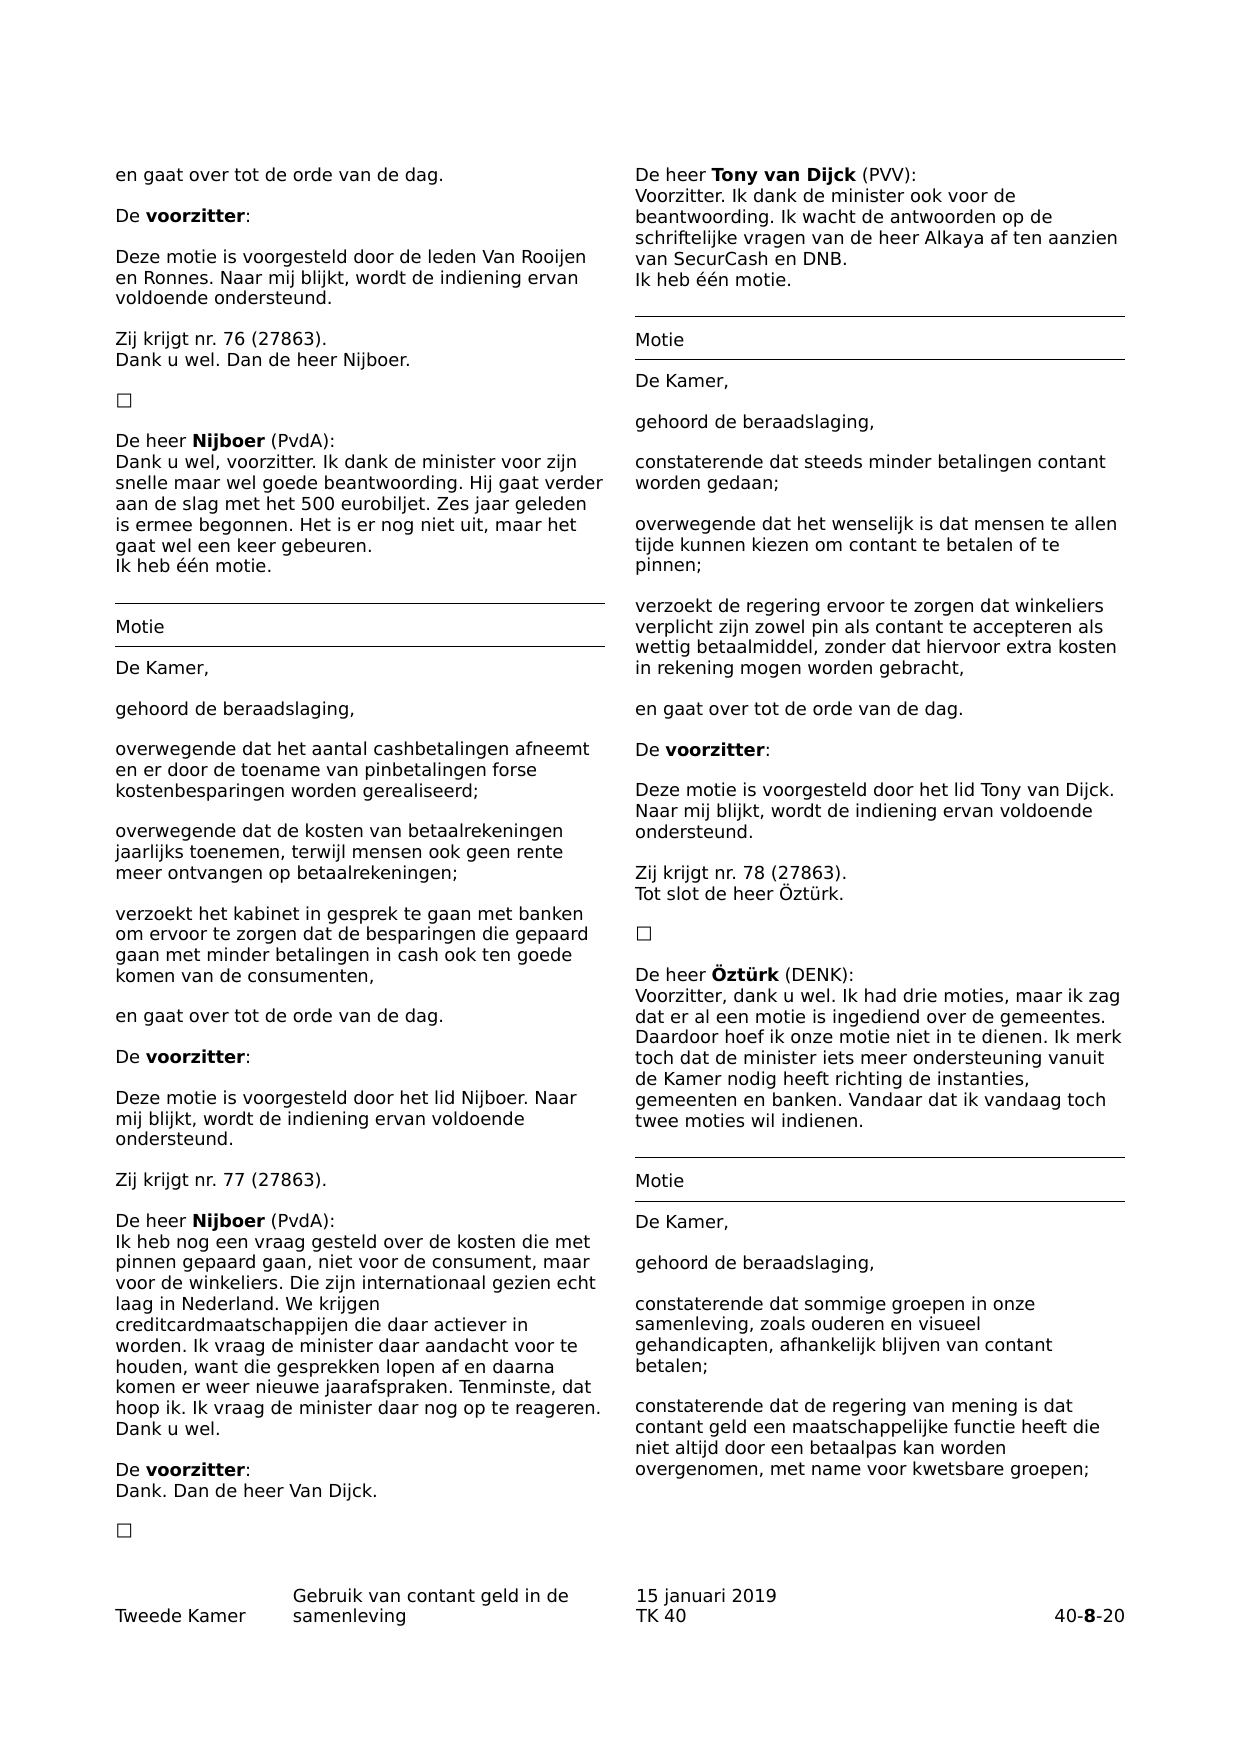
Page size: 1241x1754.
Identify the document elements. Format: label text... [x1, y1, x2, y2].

text ⬜ [115, 1521, 605, 1542]
text Ik heb één motie. [115, 556, 605, 577]
text gehoord de beraadslaging, [635, 1253, 1125, 1273]
text ⬜ [635, 924, 1125, 945]
text overwegende dat het wenselijk is dat mensen te allen tijde kunnen kiezen om contant te betalen of te pinnen; [635, 514, 1125, 576]
text De Kamer, [635, 1212, 1125, 1233]
text De Kamer, [635, 371, 1125, 392]
text Deze motie is voorgesteld door het lid Tony van Dijck. Naar mij blijkt, wordt de indiening ervan voldoende ondersteund. [635, 780, 1125, 842]
text Ik heb één motie. [635, 269, 1125, 290]
text verzoekt de regering ervoor te zorgen dat winkeliers verplicht zijn zowel pin als contant te accepteren als wettig betaalmiddel, zonder dat hiervoor extra kosten in rekening mogen worden gebracht, [635, 596, 1125, 679]
text overwegende dat het aantal cashbetalingen afneemt en er door de toename van pinbetalingen forse kostenbesparingen worden gerealiseerd; [115, 739, 605, 801]
text overwegende dat de kosten van betaalrekeningen jaarlijks toenemen, terwijl mensen ook geen rente meer ontvangen op betaalrekeningen; [115, 821, 605, 883]
text Voorzitter, dank u wel. Ik had drie moties, maar ik zag dat er al een motie is ingediend over de gemeentes. Daardoor hoef ik onze motie niet in te dienen. Ik merk toch dat de minister iets meer ondersteuning vanuit de Kamer nodig heeft richting de instanties, gemeenten en banken. Vandaar dat ik vandaag toch twee moties wil indienen. [635, 986, 1125, 1131]
text Tot slot de heer Öztürk. [635, 883, 1125, 904]
text Zij krijgt nr. 78 (27863). [635, 862, 1125, 883]
text Dank u wel, voorzitter. Ik dank de minister voor zijn snelle maar wel goede beantwoording. Hij gaat verder aan de slag met het 500 eurobiljet. Zes jaar geleden is ermee begonnen. Het is er nog niet uit, maar het gaat wel een keer gebeuren. [115, 452, 605, 556]
text De heer Nijboer (PvdA): [115, 431, 605, 452]
text De heer Nijboer (PvdA): [115, 1211, 605, 1231]
text constaterende dat steeds minder betalingen contant worden gedaan; [635, 452, 1125, 494]
text De heer Tony van Dijck (PVV): [635, 165, 1125, 186]
text Voorzitter. Ik dank de minister ook voor de beantwoording. Ik wacht de antwoorden op de schriftelijke vragen van de heer Alkaya af ten aanzien van SecurCash en DNB. [635, 186, 1125, 269]
text gehoord de beraadslaging, [115, 698, 605, 719]
text constaterende dat sommige groepen in onze samenleving, zoals ouderen en visueel gehandicapten, afhankelijk blijven van contant betalen; [635, 1293, 1125, 1376]
text De voorzitter: [115, 206, 605, 227]
text Motie [115, 617, 605, 638]
text en gaat over tot de orde van de dag. [635, 699, 1125, 719]
text Zij krijgt nr. 77 (27863). [115, 1170, 605, 1191]
text en gaat over tot de orde van de dag. [115, 165, 605, 186]
text Motie [635, 1171, 1125, 1192]
text en gaat over tot de orde van de dag. [115, 1006, 605, 1027]
text De voorzitter: [115, 1460, 605, 1481]
text Ik heb nog een vraag gesteld over de kosten die met pinnen gepaard gaan, niet voor de consument, maar voor de winkeliers. Die zijn internationaal gezien echt laag in Nederland. We krijgen creditcardmaatschappijen die daar actiever in worden. Ik vraag de minister daar aandacht voor te houden, want die gesprekken lopen af en daarna komen er weer nieuwe jaarafspraken. Tenminste, dat hoop ik. Ik vraag de minister daar nog op te reageren. [115, 1231, 605, 1419]
text Dank. Dan de heer Van Dijck. [115, 1481, 605, 1501]
text Deze motie is voorgesteld door het lid Nijboer. Naar mij blijkt, wordt de indiening ervan voldoende ondersteund. [115, 1088, 605, 1150]
text De voorzitter: [635, 739, 1125, 760]
text De heer Öztürk (DENK): [635, 965, 1125, 986]
text Motie [635, 330, 1125, 351]
text verzoekt het kabinet in gesprek te gaan met banken om ervoor te zorgen dat de besparingen die gepaard gaan met minder betalingen in cash ook ten goede komen van de consumenten, [115, 903, 605, 986]
text Dank u wel. [115, 1419, 605, 1440]
text Deze motie is voorgesteld door de leden Van Rooijen en Ronnes. Naar mij blijkt, wordt de indiening ervan voldoende ondersteund. [115, 247, 605, 309]
text De Kamer, [115, 658, 605, 678]
text De voorzitter: [115, 1047, 605, 1068]
text gehoord de beraadslaging, [635, 412, 1125, 432]
text constaterende dat de regering van mening is dat contant geld een maatschappelijke functie heeft die niet altijd door een betaalpas kan worden overgenomen, met name voor kwetsbare groepen; [635, 1396, 1125, 1479]
text ⬜ [115, 391, 605, 411]
text Zij krijgt nr. 76 (27863). [115, 329, 605, 350]
text Dank u wel. Dan de heer Nijboer. [115, 350, 605, 371]
